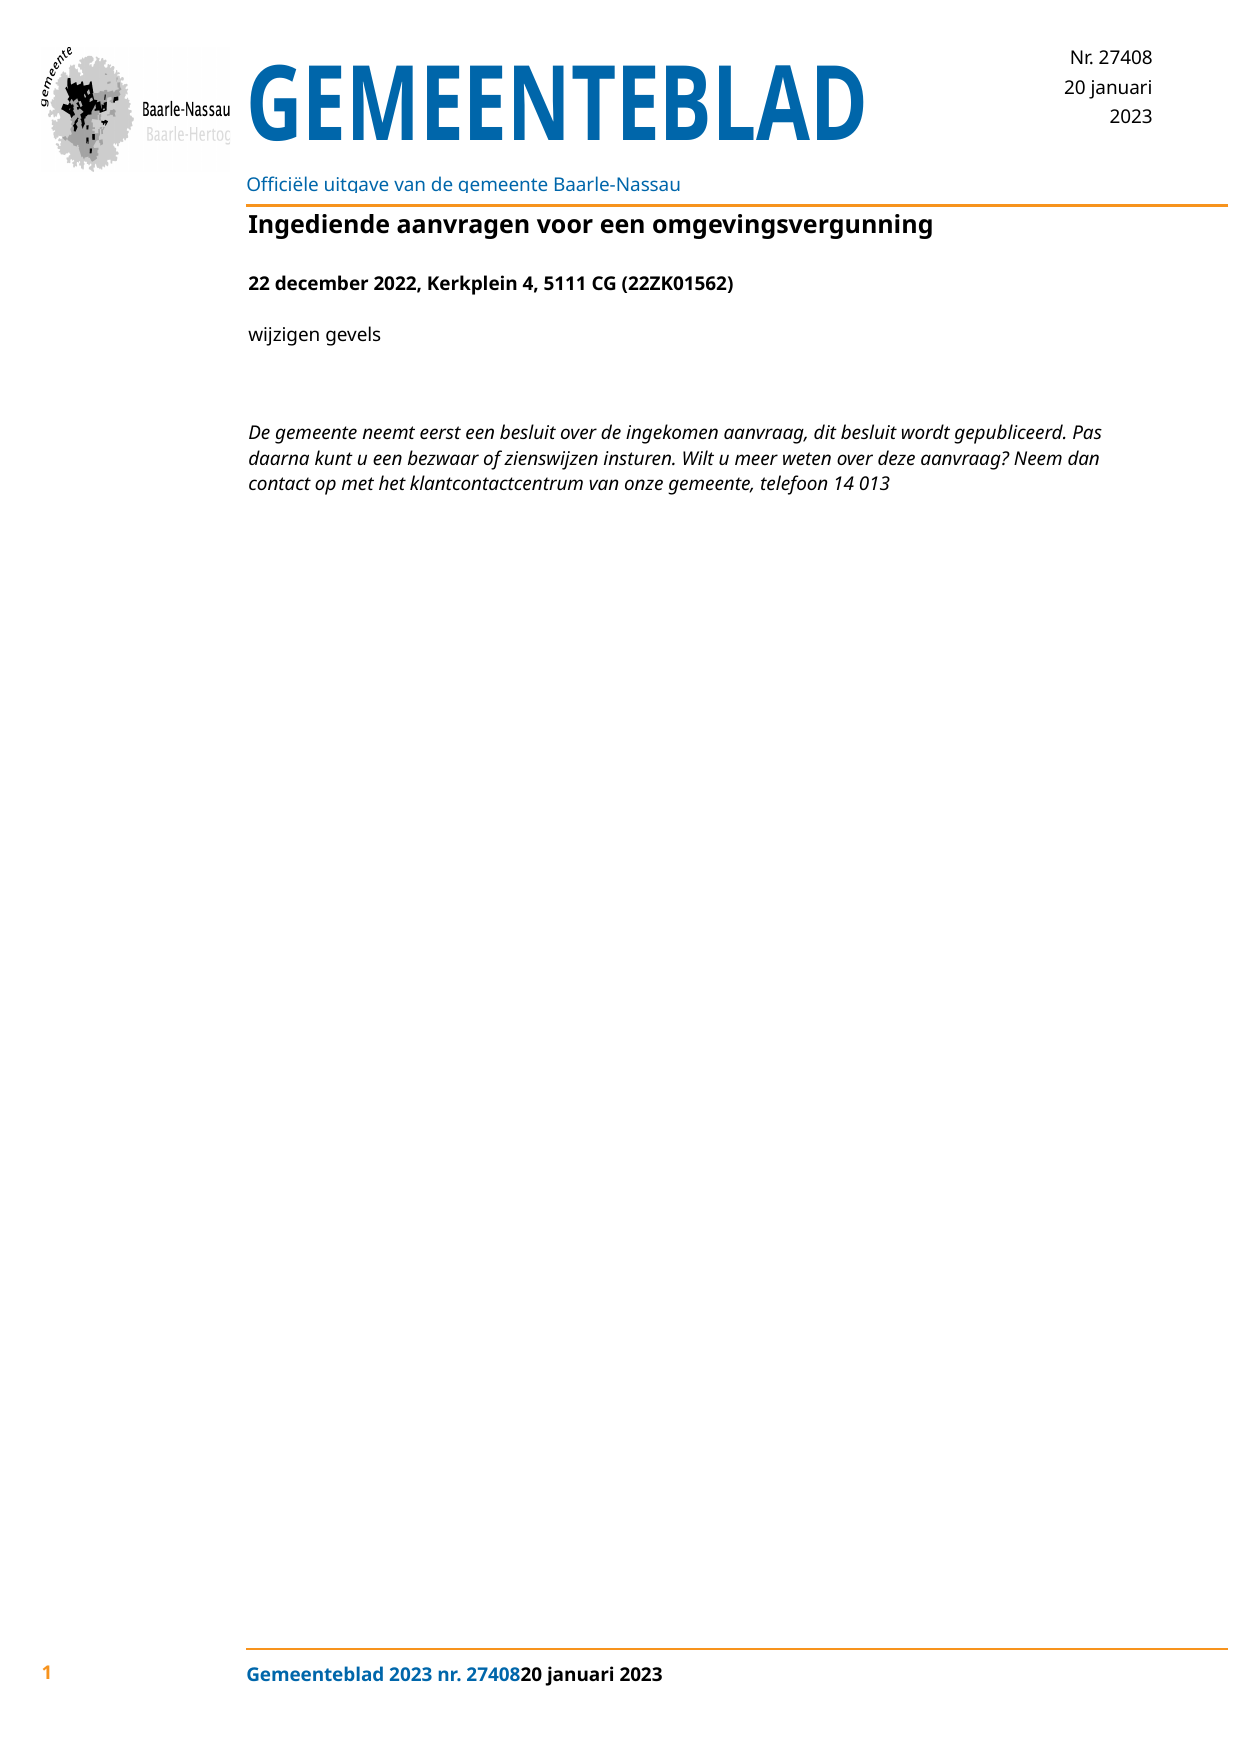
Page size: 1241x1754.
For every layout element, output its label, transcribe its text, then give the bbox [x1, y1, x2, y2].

text De gemeente neemt eerst een besluit over de ingekomen aanvraag, dit besluit wordt gepubliceerd. Pas daarna kunt u een bezwaar of zienswijzen insturen. Wilt u meer weten over deze aanvraag? Neem dan contact op met het klantcontactcentrum van onze gemeente, telefoon 14 013 [248, 419, 1152, 496]
text 22 december 2022, Kerkplein 4, 5111 CG (22ZK01562) [248, 270, 1152, 296]
text Ingediende aanvragen voor een omgevingsvergunning [248, 207, 1152, 241]
text wijzigen gevels [248, 321, 1152, 346]
picture [41, 47, 231, 172]
